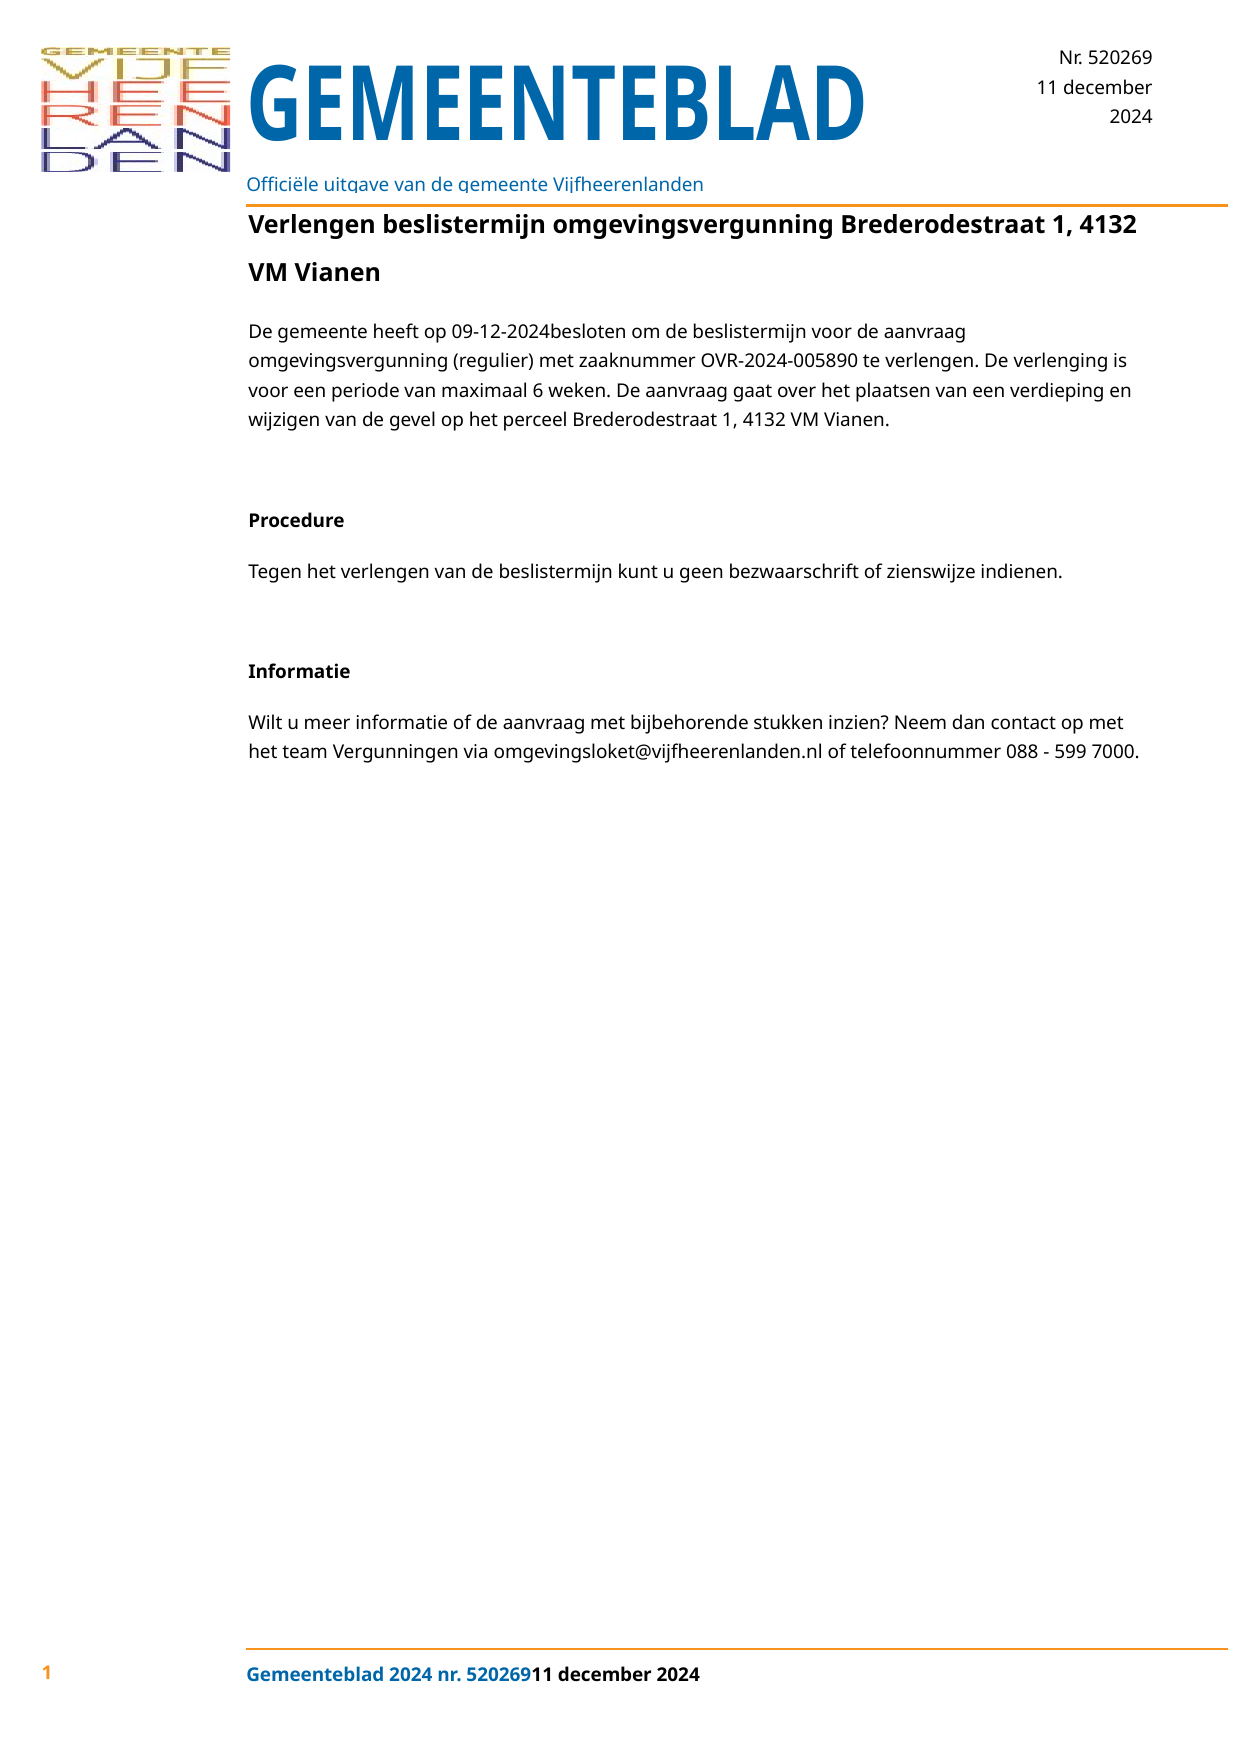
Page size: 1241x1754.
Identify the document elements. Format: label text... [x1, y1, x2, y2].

text Wilt u meer informatie of de aanvraag met bijbehorende stukken inzien? Neem dan contact op met het team Vergunningen via omgevingsloket@vijfheerenlanden.nl of telefoonnummer 088 - 599 7000. [248, 709, 1152, 764]
text Procedure [248, 507, 1152, 533]
text Informatie [248, 659, 1152, 684]
text Verlengen beslistermijn omgevingsvergunning Brederodestraat 1, 4132 VM Vianen [248, 207, 1152, 288]
text Tegen het verlengen van de beslistermijn kunt u geen bezwaarschrift of zienswijze indienen. [248, 558, 1152, 584]
picture [41, 47, 231, 172]
text De gemeente heeft op 09-12-2024besloten om de beslistermijn voor de aanvraag omgevingsvergunning (regulier) met zaaknummer OVR-2024-005890 te verlengen. De verlenging is voor een periode van maximaal 6 weken. De aanvraag gaat over het plaatsen van een verdieping en wijzigen van de gevel op het perceel Brederodestraat 1, 4132 VM Vianen. [248, 318, 1152, 432]
